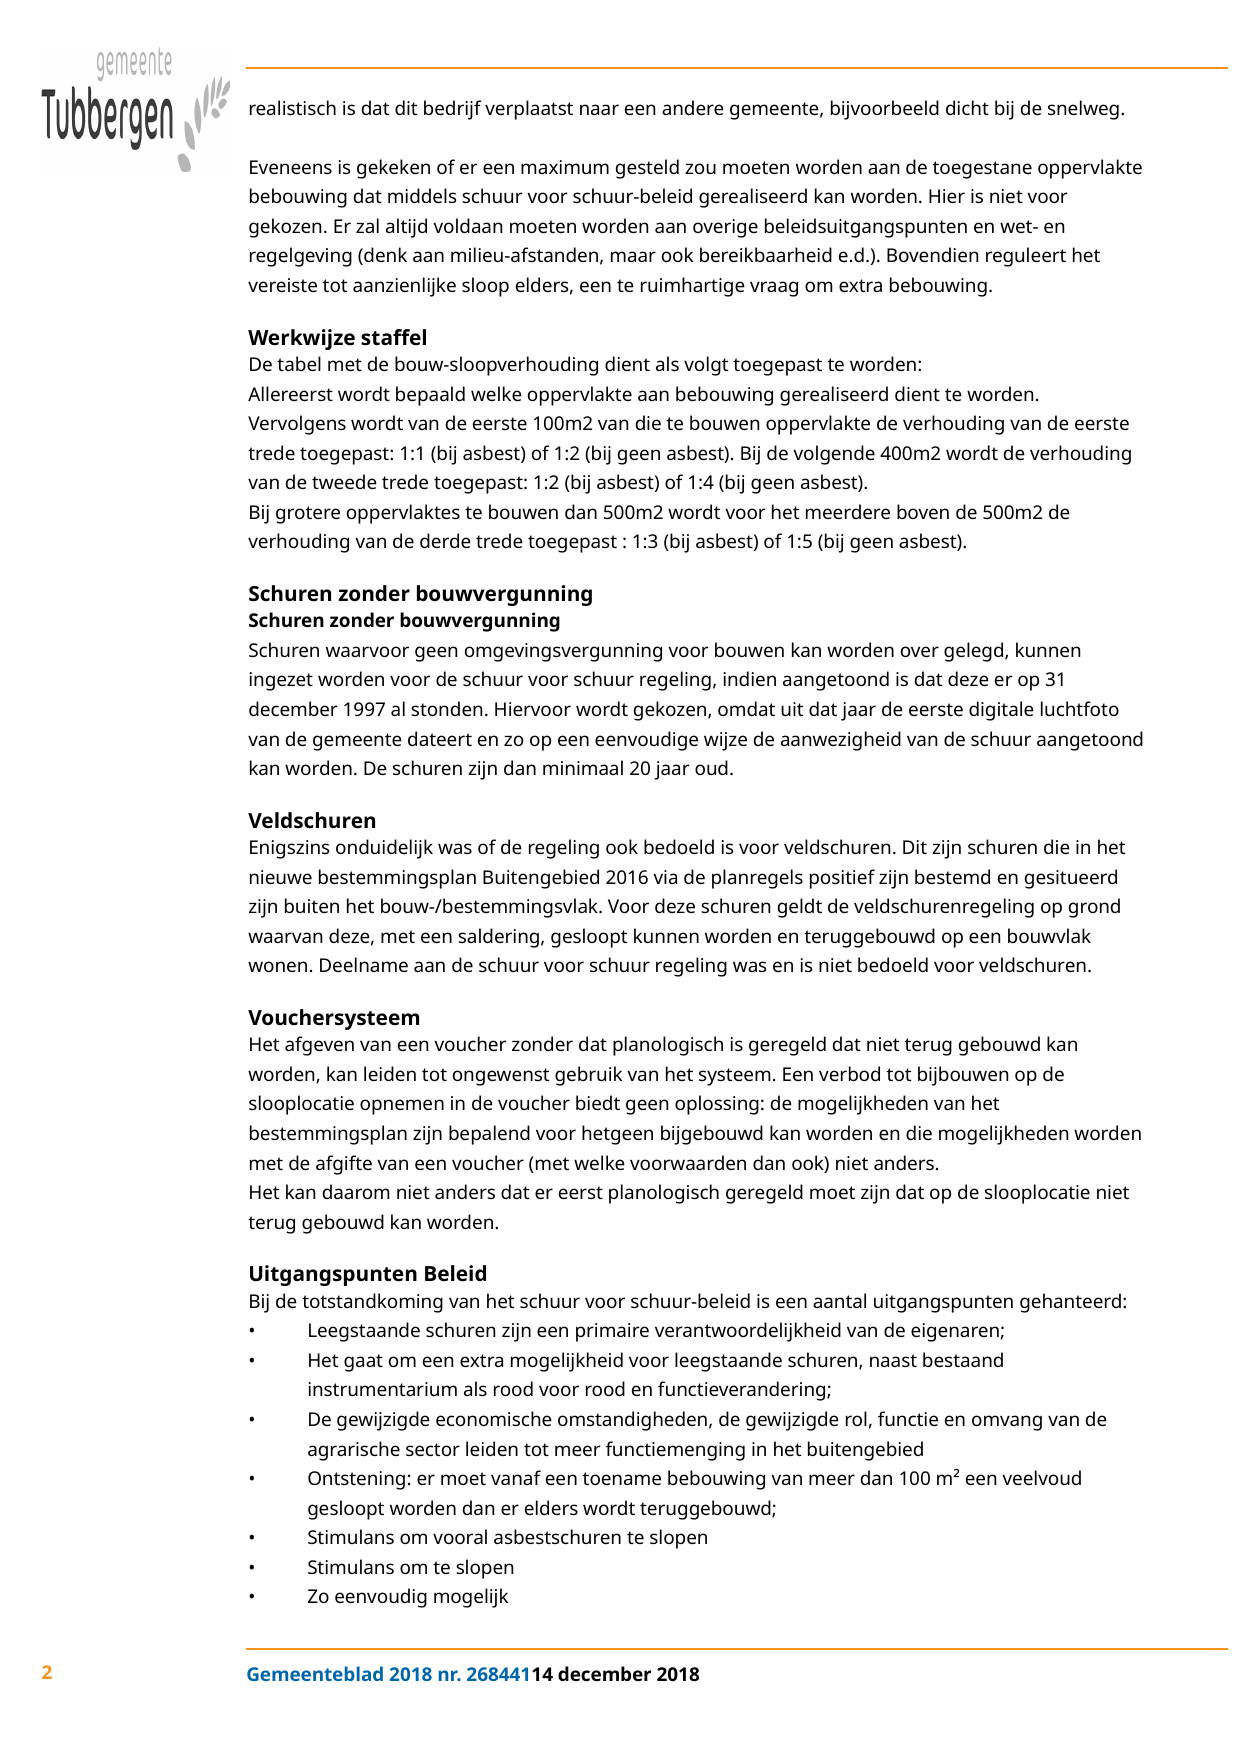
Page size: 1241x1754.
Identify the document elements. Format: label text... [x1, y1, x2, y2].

text Enigszins onduidelijk was of de regeling ook bedoeld is voor veldschuren. Dit zijn schuren die in het nieuwe bestemmingsplan Buitengebied 2016 via de planregels positief zijn bestemd en gesitueerd zijn buiten het bouw-/bestemmingsvlak. Voor deze schuren geldt de veldschurenregeling op grond waarvan deze, met een saldering, gesloopt kunnen worden en teruggebouwd op een bouwvlak wonen. Deelname aan de schuur voor schuur regeling was en is niet bedoeld voor veldschuren. [248, 834, 1152, 978]
text Eveneens is gekeken of er een maximum gesteld zou moeten worden aan de toegestane oppervlakte bebouwing dat middels schuur voor schuur-beleid gerealiseerd kan worden. Hier is niet voor gekozen. Er zal altijd voldaan moeten worden aan overige beleidsuitgangspunten en wet- en regelgeving (denk aan milieu-afstanden, maar ook bereikbaarheid e.d.). Bovendien reguleert het vereiste tot aanzienlijke sloop elders, een te ruimhartige vraag om extra bebouwing. [248, 154, 1152, 298]
text Allereerst wordt bepaald welke oppervlakte aan bebouwing gerealiseerd dient te worden. [248, 381, 1152, 406]
text Schuren waarvoor geen omgevingsvergunning voor bouwen kan worden over gelegd, kunnen ingezet worden voor de schuur voor schuur regeling, indien aangetoond is dat deze er op 31 december 1997 al stonden. Hiervoor wordt gekozen, omdat uit dat jaar de eerste digitale luchtfoto van de gemeente dateert en zo op een eenvoudige wijze de aanwezigheid van de schuur aangetoond kan worden. De schuren zijn dan minimaal 20 jaar oud. [248, 637, 1152, 781]
list Ontstening: er moet vanaf een toename bebouwing van meer dan 100 m² een veelvoud gesloopt worden dan er elders wordt teruggebouwd; [248, 1465, 1152, 1521]
list Zo eenvoudig mogelijk [248, 1584, 1152, 1609]
text realistisch is dat dit bedrijf verplaatst naar een andere gemeente, bijvoorbeeld dicht bij de snelweg. [248, 95, 1152, 121]
text Veldschuren [248, 806, 1152, 834]
text Bij de totstandkoming van het schuur voor schuur-beleid is een aantal uitgangspunten gehanteerd: [248, 1288, 1152, 1313]
list De gewijzigde economische omstandigheden, de gewijzigde rol, functie en omvang van de agrarische sector leiden tot meer functiemenging in het buitengebied [248, 1406, 1152, 1461]
text Het kan daarom niet anders dat er eerst planologisch geregeld moet zijn dat op de slooplocatie niet terug gebouwd kan worden. [248, 1179, 1152, 1235]
text Schuren zonder bouwvergunning [248, 607, 1152, 633]
text De tabel met de bouw-sloopverhouding dient als volgt toegepast te worden: [248, 351, 1152, 377]
picture [41, 47, 231, 172]
text Uitgangspunten Beleid [248, 1259, 1152, 1288]
text Vouchersysteem [248, 1003, 1152, 1031]
list Stimulans om vooral asbestschuren te slopen [248, 1524, 1152, 1550]
list Stimulans om te slopen [248, 1554, 1152, 1580]
text Werkwijze staffel [248, 323, 1152, 351]
text Het afgeven van een voucher zonder dat planologisch is geregeld dat niet terug gebouwd kan worden, kan leiden tot ongewenst gebruik van het systeem. Een verbod tot bijbouwen op de slooplocatie opnemen in de voucher biedt geen oplossing: de mogelijkheden van het bestemmingsplan zijn bepalend voor hetgeen bijgebouwd kan worden en die mogelijkheden worden met de afgifte van een voucher (met welke voorwaarden dan ook) niet anders. [248, 1031, 1152, 1176]
text Vervolgens wordt van de eerste 100m2 van die te bouwen oppervlakte de verhouding van de eerste trede toegepast: 1:1 (bij asbest) of 1:2 (bij geen asbest). Bij de volgende 400m2 wordt de verhouding van de tweede trede toegepast: 1:2 (bij asbest) of 1:4 (bij geen asbest). [248, 410, 1152, 495]
text Schuren zonder bouwvergunning [248, 579, 1152, 607]
list Het gaat om een extra mogelijkheid voor leegstaande schuren, naast bestaand instrumentarium als rood voor rood en functieverandering; [248, 1347, 1152, 1402]
text Bij grotere oppervlaktes te bouwen dan 500m2 wordt voor het meerdere boven de 500m2 de verhouding van de derde trede toegepast : 1:3 (bij asbest) of 1:5 (bij geen asbest). [248, 499, 1152, 554]
list Leegstaande schuren zijn een primaire verantwoordelijkheid van de eigenaren; [248, 1317, 1152, 1343]
